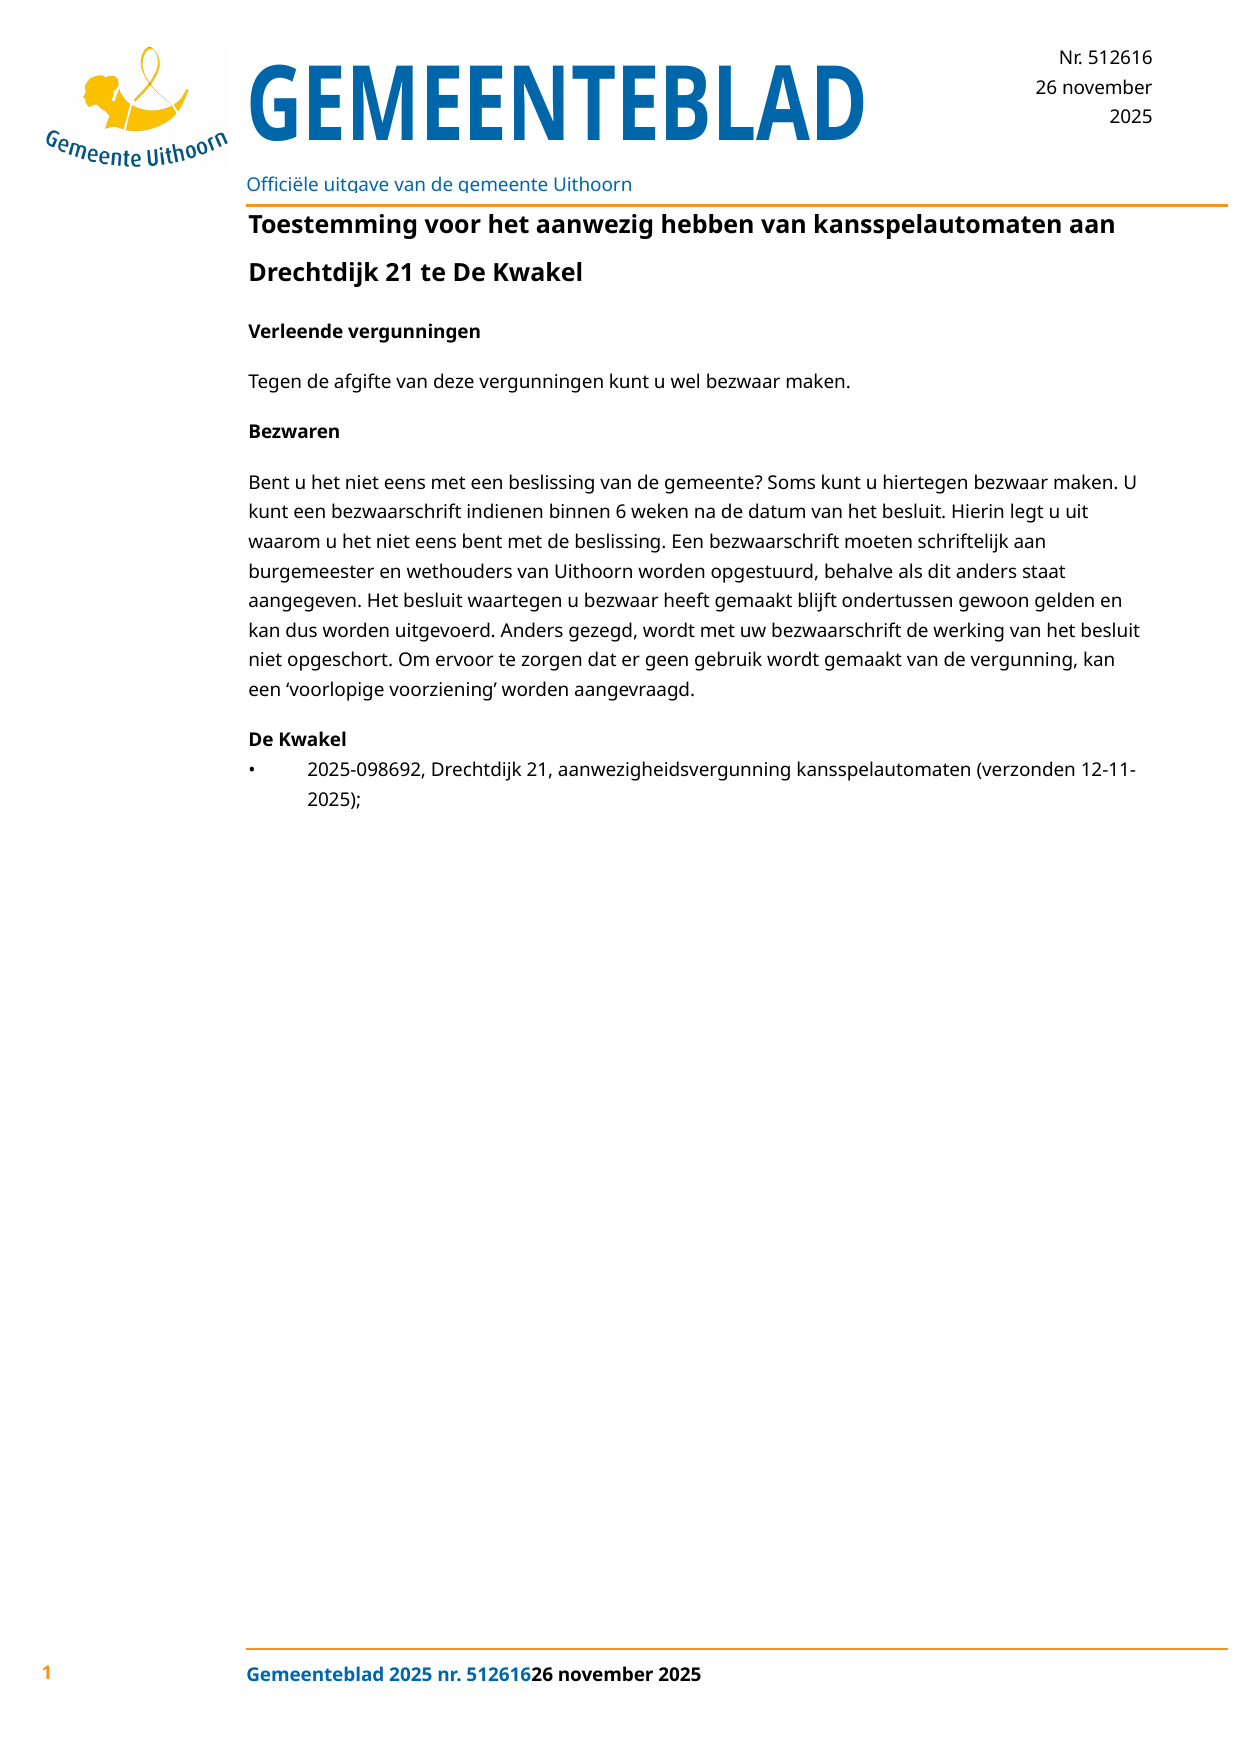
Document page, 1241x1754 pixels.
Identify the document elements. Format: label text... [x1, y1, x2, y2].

text Tegen de afgifte van deze vergunningen kunt u wel bezwaar maken. [248, 368, 1152, 394]
text Bent u het niet eens met een beslissing van de gemeente? Soms kunt u hiertegen bezwaar maken. U kunt een bezwaarschrift indienen binnen 6 weken na de datum van het besluit. Hierin legt u uit waarom u het niet eens bent met de beslissing. Een bezwaarschrift moeten schriftelijk aan burgemeester en wethouders van Uithoorn worden opgestuurd, behalve als dit anders staat aangegeven. Het besluit waartegen u bezwaar heeft gemaakt blijft ondertussen gewoon gelden en kan dus worden uitgevoerd. Anders gezegd, wordt met uw bezwaarschrift de werking van het besluit niet opgeschort. Om ervoor te zorgen dat er geen gebruik wordt gemaakt van de vergunning, kan een ‘voorlopige voorziening’ worden aangevraagd. [248, 469, 1152, 702]
text Bezwaren [248, 419, 1152, 444]
list 2025-098692, Drechtdijk 21, aanwezigheidsvergunning kansspelautomaten (verzonden 12-11-2025); [248, 756, 1152, 812]
text Verleende vergunningen [248, 318, 1152, 344]
picture [41, 47, 231, 172]
text Toestemming voor het aanwezig hebben van kansspelautomaten aan Drechtdijk 21 te De Kwakel [248, 207, 1152, 288]
text De Kwakel [248, 727, 1152, 752]
